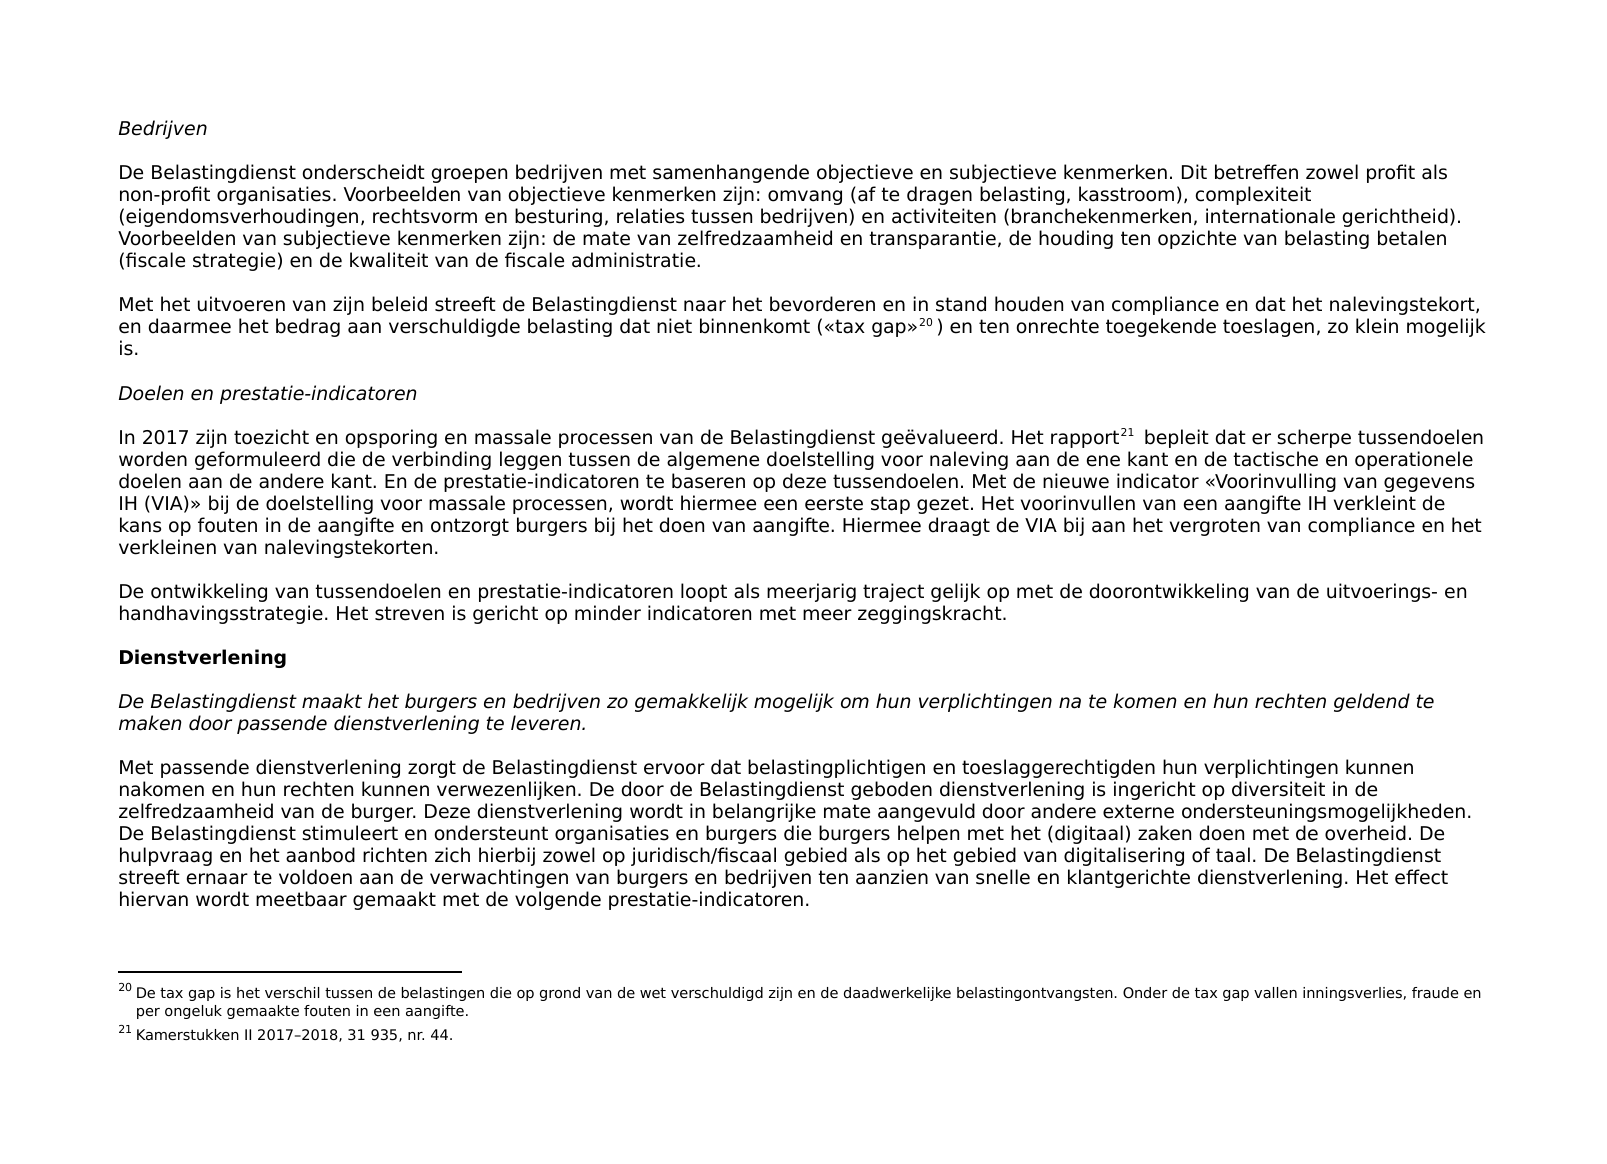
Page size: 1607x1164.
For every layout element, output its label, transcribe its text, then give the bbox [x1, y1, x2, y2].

text De Belastingdienst maakt het burgers en bedrijven zo gemakkelijk mogelijk om hun verplichtingen na te komen en hun rechten geldend te maken door passende dienstverlening te leveren. [118, 691, 1488, 735]
text Kamerstukken II 2017–2018, 31 935, nr. 44. [118, 1023, 1488, 1045]
text Met het uitvoeren van zijn beleid streeft de Belastingdienst naar het bevorderen en in stand houden van compliance en dat het nalevingstekort, en daarmee het bedrag aan verschuldigde belasting dat niet binnenkomt («tax gap») en ten onrechte toegekende toeslagen, zo klein mogelijk is. [118, 294, 1488, 360]
subtitle Bedrijven [118, 118, 1488, 140]
text De tax gap is het verschil tussen de belastingen die op grond van de wet verschuldigd zijn en de daadwerkelijke belastingontvangsten. Onder de tax gap vallen inningsverlies, fraude en per ongeluk gemaakte fouten in een aangifte. [118, 981, 1488, 1020]
text De ontwikkeling van tussendoelen en prestatie-indicatoren loopt als meerjarig traject gelijk op met de doorontwikkeling van de uitvoerings- en handhavingsstrategie. Het streven is gericht op minder indicatoren met meer zeggingskracht. [118, 581, 1488, 625]
subtitle Dienstverlening [118, 647, 1488, 669]
text De Belastingdienst onderscheidt groepen bedrijven met samenhangende objectieve en subjectieve kenmerken. Dit betreffen zowel profit als non-profit organisaties. Voorbeelden van objectieve kenmerken zijn: omvang (af te dragen belasting, kasstroom), complexiteit (eigendomsverhoudingen, rechtsvorm en besturing, relaties tussen bedrijven) en activiteiten (branchekenmerken, internationale gerichtheid). Voorbeelden van subjectieve kenmerken zijn: de mate van zelfredzaamheid en transparantie, de houding ten opzichte van belasting betalen (fiscale strategie) en de kwaliteit van de fiscale administratie. [118, 162, 1488, 272]
text In 2017 zijn toezicht en opsporing en massale processen van de Belastingdienst geëvalueerd. Het rapport bepleit dat er scherpe tussendoelen worden geformuleerd die de verbinding leggen tussen de algemene doelstelling voor naleving aan de ene kant en de tactische en operationele doelen aan de andere kant. En de prestatie-indicatoren te baseren op deze tussendoelen. Met de nieuwe indicator «Voorinvulling van gegevens IH (VIA)» bij de doelstelling voor massale processen, wordt hiermee een eerste stap gezet. Het voorinvullen van een aangifte IH verkleint de kans op fouten in de aangifte en ontzorgt burgers bij het doen van aangifte. Hiermee draagt de VIA bij aan het vergroten van compliance en het verkleinen van nalevingstekorten. [118, 427, 1488, 558]
subtitle Doelen en prestatie-indicatoren [118, 382, 1488, 404]
text Met passende dienstverlening zorgt de Belastingdienst ervoor dat belastingplichtigen en toeslaggerechtigden hun verplichtingen kunnen nakomen en hun rechten kunnen verwezenlijken. De door de Belastingdienst geboden dienstverlening is ingericht op diversiteit in de zelfredzaamheid van de burger. Deze dienstverlening wordt in belangrijke mate aangevuld door andere externe ondersteuningsmogelijkheden. De Belastingdienst stimuleert en ondersteunt organisaties en burgers die burgers helpen met het (digitaal) zaken doen met de overheid. De hulpvraag en het aanbod richten zich hierbij zowel op juridisch/fiscaal gebied als op het gebied van digitalisering of taal. De Belastingdienst streeft ernaar te voldoen aan de verwachtingen van burgers en bedrijven ten aanzien van snelle en klantgerichte dienstverlening. Het effect hiervan wordt meetbaar gemaakt met de volgende prestatie-indicatoren. [118, 757, 1488, 911]
